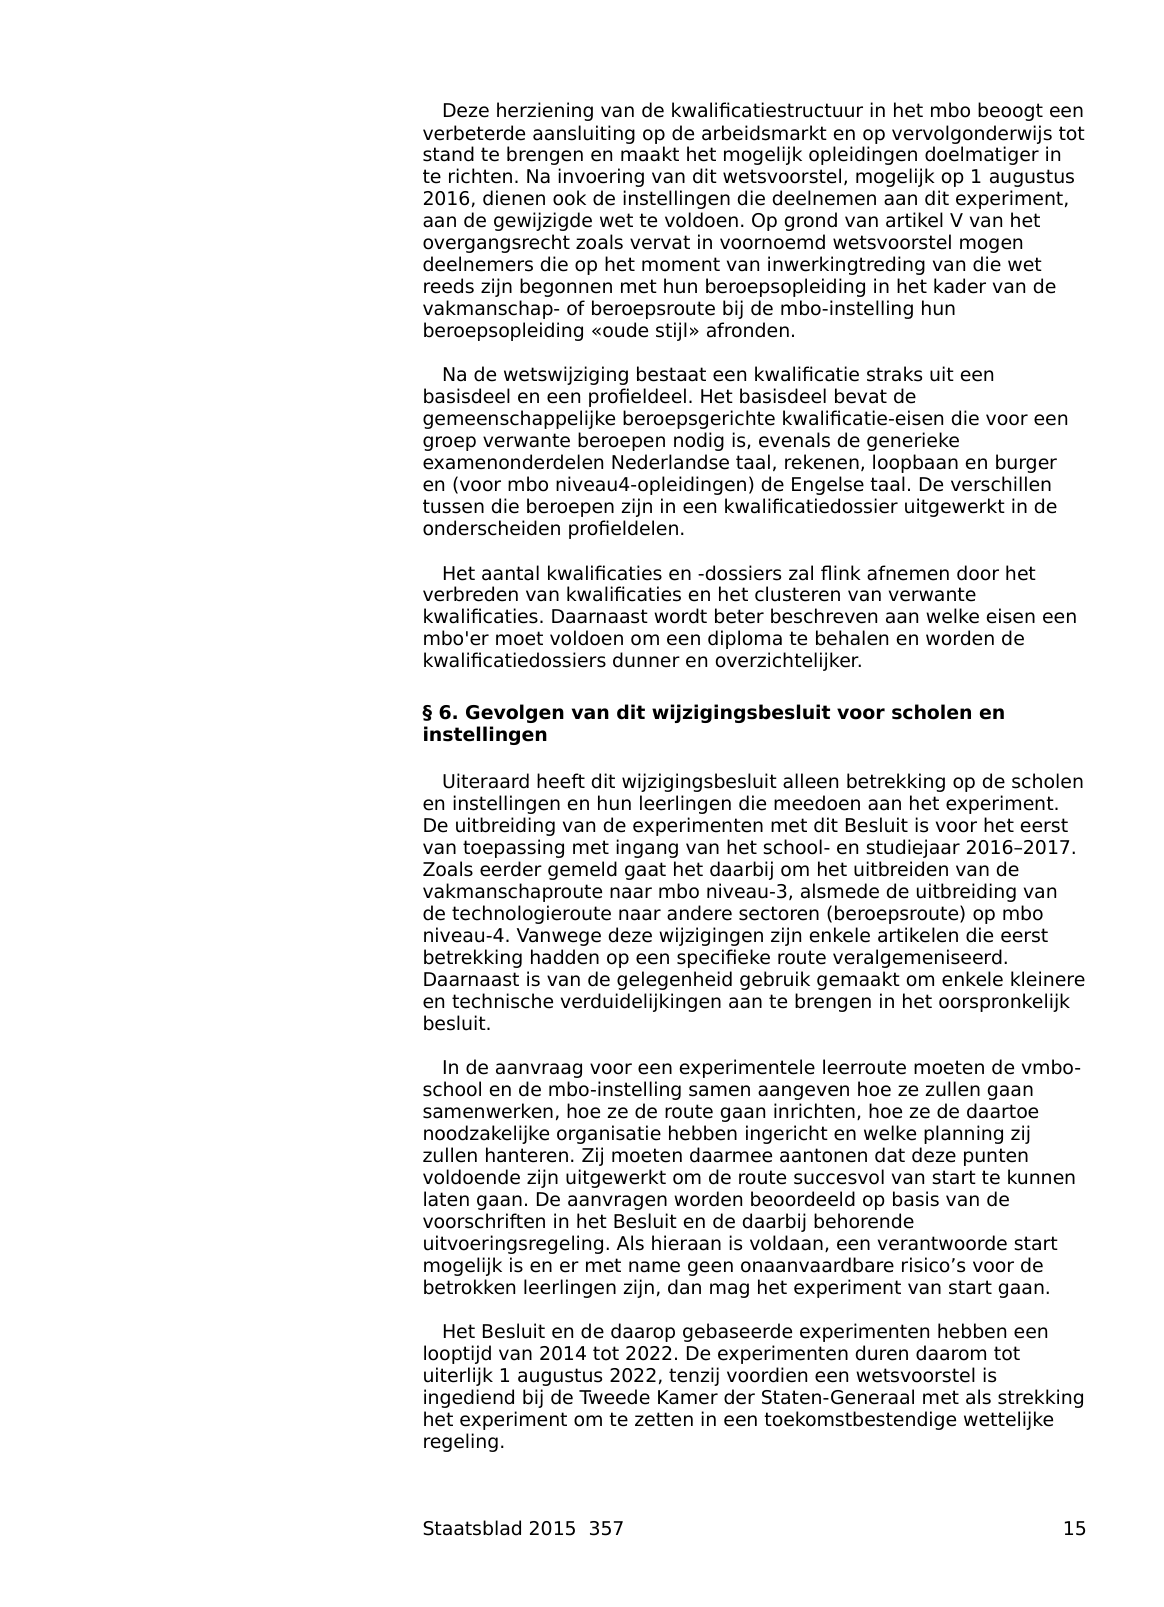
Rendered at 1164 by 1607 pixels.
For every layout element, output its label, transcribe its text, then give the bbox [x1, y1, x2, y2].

text Het aantal kwalificaties en -dossiers zal flink afnemen door het verbreden van kwalificaties en het clusteren van verwante kwalificaties. Daarnaast wordt beter beschreven aan welke eisen een mbo'er moet voldoen om een diploma te behalen en worden de kwalificatiedossiers dunner en overzichtelijker. [422, 562, 1087, 672]
subtitle § 6. Gevolgen van dit wijzigingsbesluit voor scholen en instellingen [422, 702, 1087, 746]
text Deze herziening van de kwalificatiestructuur in het mbo beoogt een verbeterde aansluiting op de arbeidsmarkt en op vervolgonderwijs tot stand te brengen en maakt het mogelijk opleidingen doelmatiger in te richten. Na invoering van dit wetsvoorstel, mogelijk op 1 augustus 2016, dienen ook de instellingen die deelnemen aan dit experiment, aan de gewijzigde wet te voldoen. Op grond van artikel V van het overgangsrecht zoals vervat in voornoemd wetsvoorstel mogen deelnemers die op het moment van inwerkingtreding van die wet reeds zijn begonnen met hun beroepsopleiding in het kader van de vakmanschap- of beroepsroute bij de mbo-instelling hun beroepsopleiding «oude stijl» afronden. [422, 100, 1087, 342]
text Uiteraard heeft dit wijzigingsbesluit alleen betrekking op de scholen en instellingen en hun leerlingen die meedoen aan het experiment. De uitbreiding van de experimenten met dit Besluit is voor het eerst van toepassing met ingang van het school- en studiejaar 2016–2017. Zoals eerder gemeld gaat het daarbij om het uitbreiden van de vakmanschaproute naar mbo niveau-3, alsmede de uitbreiding van de technologieroute naar andere sectoren (beroepsroute) op mbo niveau-4. Vanwege deze wijzigingen zijn enkele artikelen die eerst betrekking hadden op een specifieke route veralgemeniseerd. Daarnaast is van de gelegenheid gebruik gemaakt om enkele kleinere en technische verduidelijkingen aan te brengen in het oorspronkelijk besluit. [422, 771, 1087, 1035]
text Het Besluit en de daarop gebaseerde experimenten hebben een looptijd van 2014 tot 2022. De experimenten duren daarom tot uiterlijk 1 augustus 2022, tenzij voordien een wetsvoorstel is ingediend bij de Tweede Kamer der Staten-Generaal met als strekking het experiment om te zetten in een toekomstbestendige wettelijke regeling. [422, 1321, 1087, 1453]
text In de aanvraag voor een experimentele leerroute moeten de vmbo-school en de mbo-instelling samen aangeven hoe ze zullen gaan samenwerken, hoe ze de route gaan inrichten, hoe ze de daartoe noodzakelijke organisatie hebben ingericht en welke planning zij zullen hanteren. Zij moeten daarmee aantonen dat deze punten voldoende zijn uitgewerkt om de route succesvol van start te kunnen laten gaan. De aanvragen worden beoordeeld op basis van de voorschriften in het Besluit en de daarbij behorende uitvoeringsregeling. Als hieraan is voldaan, een verantwoorde start mogelijk is en er met name geen onaanvaardbare risico’s voor de betrokken leerlingen zijn, dan mag het experiment van start gaan. [422, 1057, 1087, 1299]
text Na de wetswijziging bestaat een kwalificatie straks uit een basisdeel en een profieldeel. Het basisdeel bevat de gemeenschappelijke beroepsgerichte kwalificatie-eisen die voor een groep verwante beroepen nodig is, evenals de generieke examenonderdelen Nederlandse taal, rekenen, loopbaan en burger en (voor mbo niveau4-opleidingen) de Engelse taal. De verschillen tussen die beroepen zijn in een kwalificatiedossier uitgewerkt in de onderscheiden profieldelen. [422, 364, 1087, 540]
